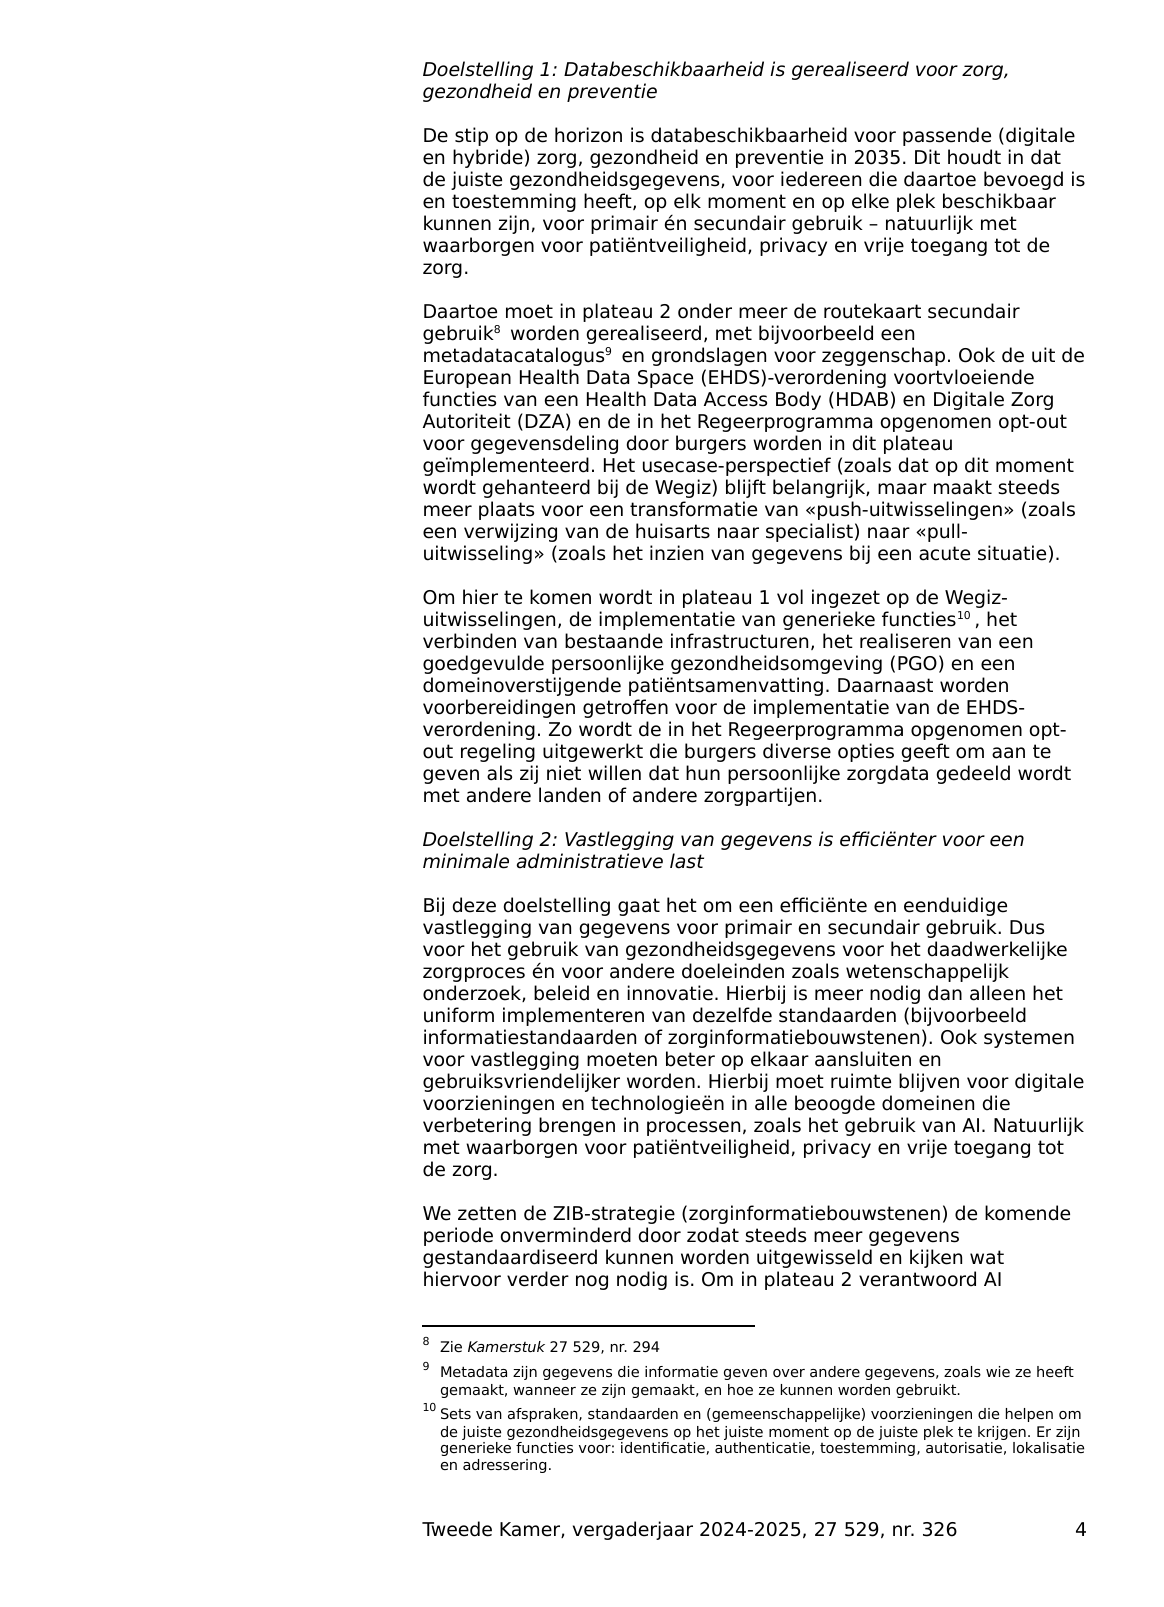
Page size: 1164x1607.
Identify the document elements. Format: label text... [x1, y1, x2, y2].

text Bij deze doelstelling gaat het om een efficiënte en eenduidige vastlegging van gegevens voor primair en secundair gebruik. Dus voor het gebruik van gezondheidsgegevens voor het daadwerkelijke zorgproces én voor andere doeleinden zoals wetenschappelijk onderzoek, beleid en innovatie. Hierbij is meer nodig dan alleen het uniform implementeren van dezelfde standaarden (bijvoorbeeld informatiestandaarden of zorginformatiebouwstenen). Ook systemen voor vastlegging moeten beter op elkaar aansluiten en gebruiksvriendelijker worden. Hierbij moet ruimte blijven voor digitale voorzieningen en technologieën in alle beoogde domeinen die verbetering brengen in processen, zoals het gebruik van AI. Natuurlijk met waarborgen voor patiëntveiligheid, privacy en vrije toegang tot de zorg. [422, 895, 1087, 1181]
text Om hier te komen wordt in plateau 1 vol ingezet op de Wegiz-uitwisselingen, de implementatie van generieke functies, het verbinden van bestaande infrastructuren, het realiseren van een goedgevulde persoonlijke gezondheidsomgeving (PGO) en een domeinoverstijgende patiëntsamenvatting. Daarnaast worden voorbereidingen getroffen voor de implementatie van de EHDS-verordening. Zo wordt de in het Regeerprogramma opgenomen opt-out regeling uitgewerkt die burgers diverse opties geeft om aan te geven als zij niet willen dat hun persoonlijke zorgdata gedeeld wordt met andere landen of andere zorgpartijen. [422, 587, 1087, 807]
text De stip op de horizon is databeschikbaarheid voor passende (digitale en hybride) zorg, gezondheid en preventie in 2035. Dit houdt in dat de juiste gezondheidsgegevens, voor iedereen die daartoe bevoegd is en toestemming heeft, op elk moment en op elke plek beschikbaar kunnen zijn, voor primair én secundair gebruik – natuurlijk met waarborgen voor patiëntveiligheid, privacy en vrije toegang tot de zorg. [422, 125, 1087, 279]
subtitle Doelstelling 1: Databeschikbaarheid is gerealiseerd voor zorg, gezondheid en preventie [422, 59, 1087, 103]
text Daartoe moet in plateau 2 onder meer de routekaart secundair gebruik worden gerealiseerd, met bijvoorbeeld een metadatacatalogus en grondslagen voor zeggenschap. Ook de uit de European Health Data Space (EHDS)-verordening voortvloeiende functies van een Health Data Access Body (HDAB) en Digitale Zorg Autoriteit (DZA) en de in het Regeerprogramma opgenomen opt-out voor gegevensdeling door burgers worden in dit plateau geïmplementeerd. Het usecase-perspectief (zoals dat op dit moment wordt gehanteerd bij de Wegiz) blijft belangrijk, maar maakt steeds meer plaats voor een transformatie van «push-uitwisselingen» (zoals een verwijzing van de huisarts naar specialist) naar «pull-uitwisseling» (zoals het inzien van gegevens bij een acute situatie). [422, 301, 1087, 565]
text Zie Kamerstuk 27 529, nr. 294 [422, 1335, 1087, 1357]
subtitle Doelstelling 2: Vastlegging van gegevens is efficiënter voor een minimale administratieve last [422, 829, 1087, 873]
text Sets van afspraken, standaarden en (gemeenschappelijke) voorzieningen die helpen om de juiste gezondheidsgegevens op het juiste moment op de juiste plek te krijgen. Er zijn generieke functies voor: identificatie, authenticatie, toestemming, autorisatie, lokalisatie en adressering. [422, 1402, 1087, 1474]
text We zetten de ZIB-strategie (zorginformatiebouwstenen) de komende periode onverminderd door zodat steeds meer gegevens gestandaardiseerd kunnen worden uitgewisseld en kijken wat hiervoor verder nog nodig is. Om in plateau 2 verantwoord AI [422, 1203, 1087, 1291]
text Metadata zijn gegevens die informatie geven over andere gegevens, zoals wie ze heeft gemaakt, wanneer ze zijn gemaakt, en hoe ze kunnen worden gebruikt. [422, 1360, 1087, 1399]
